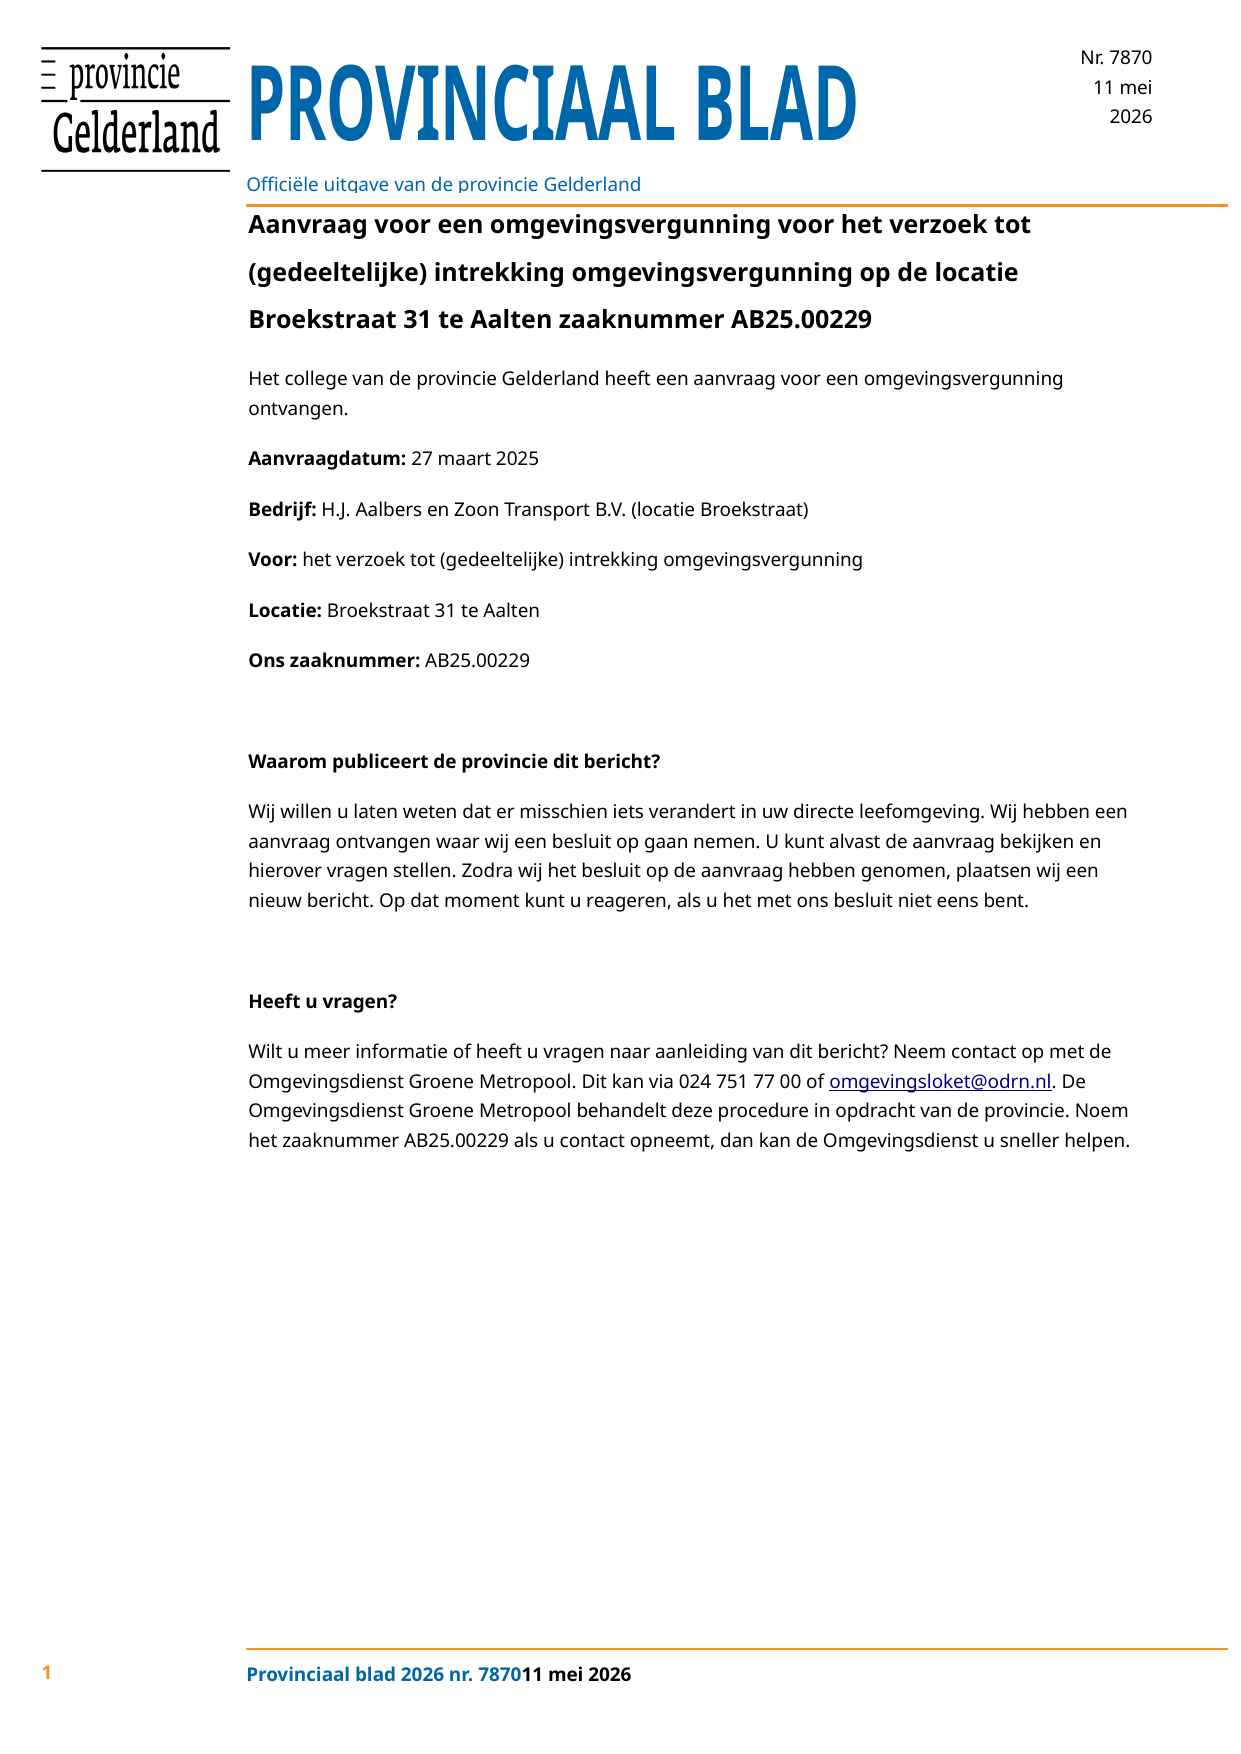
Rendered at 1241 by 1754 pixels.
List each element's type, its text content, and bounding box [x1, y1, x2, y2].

text Bedrijf: H.J. Aalbers en Zoon Transport B.V. (locatie Broekstraat) [248, 496, 1152, 522]
text Aanvraagdatum: 27 maart 2025 [248, 446, 1152, 471]
text Aanvraag voor een omgevingsvergunning voor het verzoek tot (gedeeltelijke) intrekking omgevingsvergunning op de locatie Broekstraat 31 te Aalten zaaknummer AB25.00229 [248, 207, 1152, 336]
text Heeft u vragen? [248, 988, 1152, 1014]
text Het college van de provincie Gelderland heeft een aanvraag voor een omgevingsvergunning ontvangen. [248, 366, 1152, 421]
text Voor: het verzoek tot (gedeeltelijke) intrekking omgevingsvergunning [248, 546, 1152, 572]
text Locatie: Broekstraat 31 te Aalten [248, 597, 1152, 622]
text Wilt u meer informatie of heeft u vragen naar aanleiding van dit bericht? Neem contact op met de Omgevingsdienst Groene Metropool. Dit kan via 024 751 77 00 of omgevingsloket@odrn.nl. De Omgevingsdienst Groene Metropool behandelt deze procedure in opdracht van de provincie. Noem het zaaknummer AB25.00229 als u contact opneemt, dan kan de Omgevingsdienst u sneller helpen. [248, 1038, 1152, 1153]
text Ons zaaknummer: AB25.00229 [248, 647, 1152, 673]
picture [41, 47, 231, 172]
text Wij willen u laten weten dat er misschien iets verandert in uw directe leefomgeving. Wij hebben een aanvraag ontvangen waar wij een besluit op gaan nemen. U kunt alvast de aanvraag bekijken en hierover vragen stellen. Zodra wij het besluit op de aanvraag hebben genomen, plaatsen wij een nieuw bericht. Op dat moment kunt u reageren, als u het met ons besluit niet eens bent. [248, 798, 1152, 913]
text Waarom publiceert de provincie dit bericht? [248, 748, 1152, 774]
